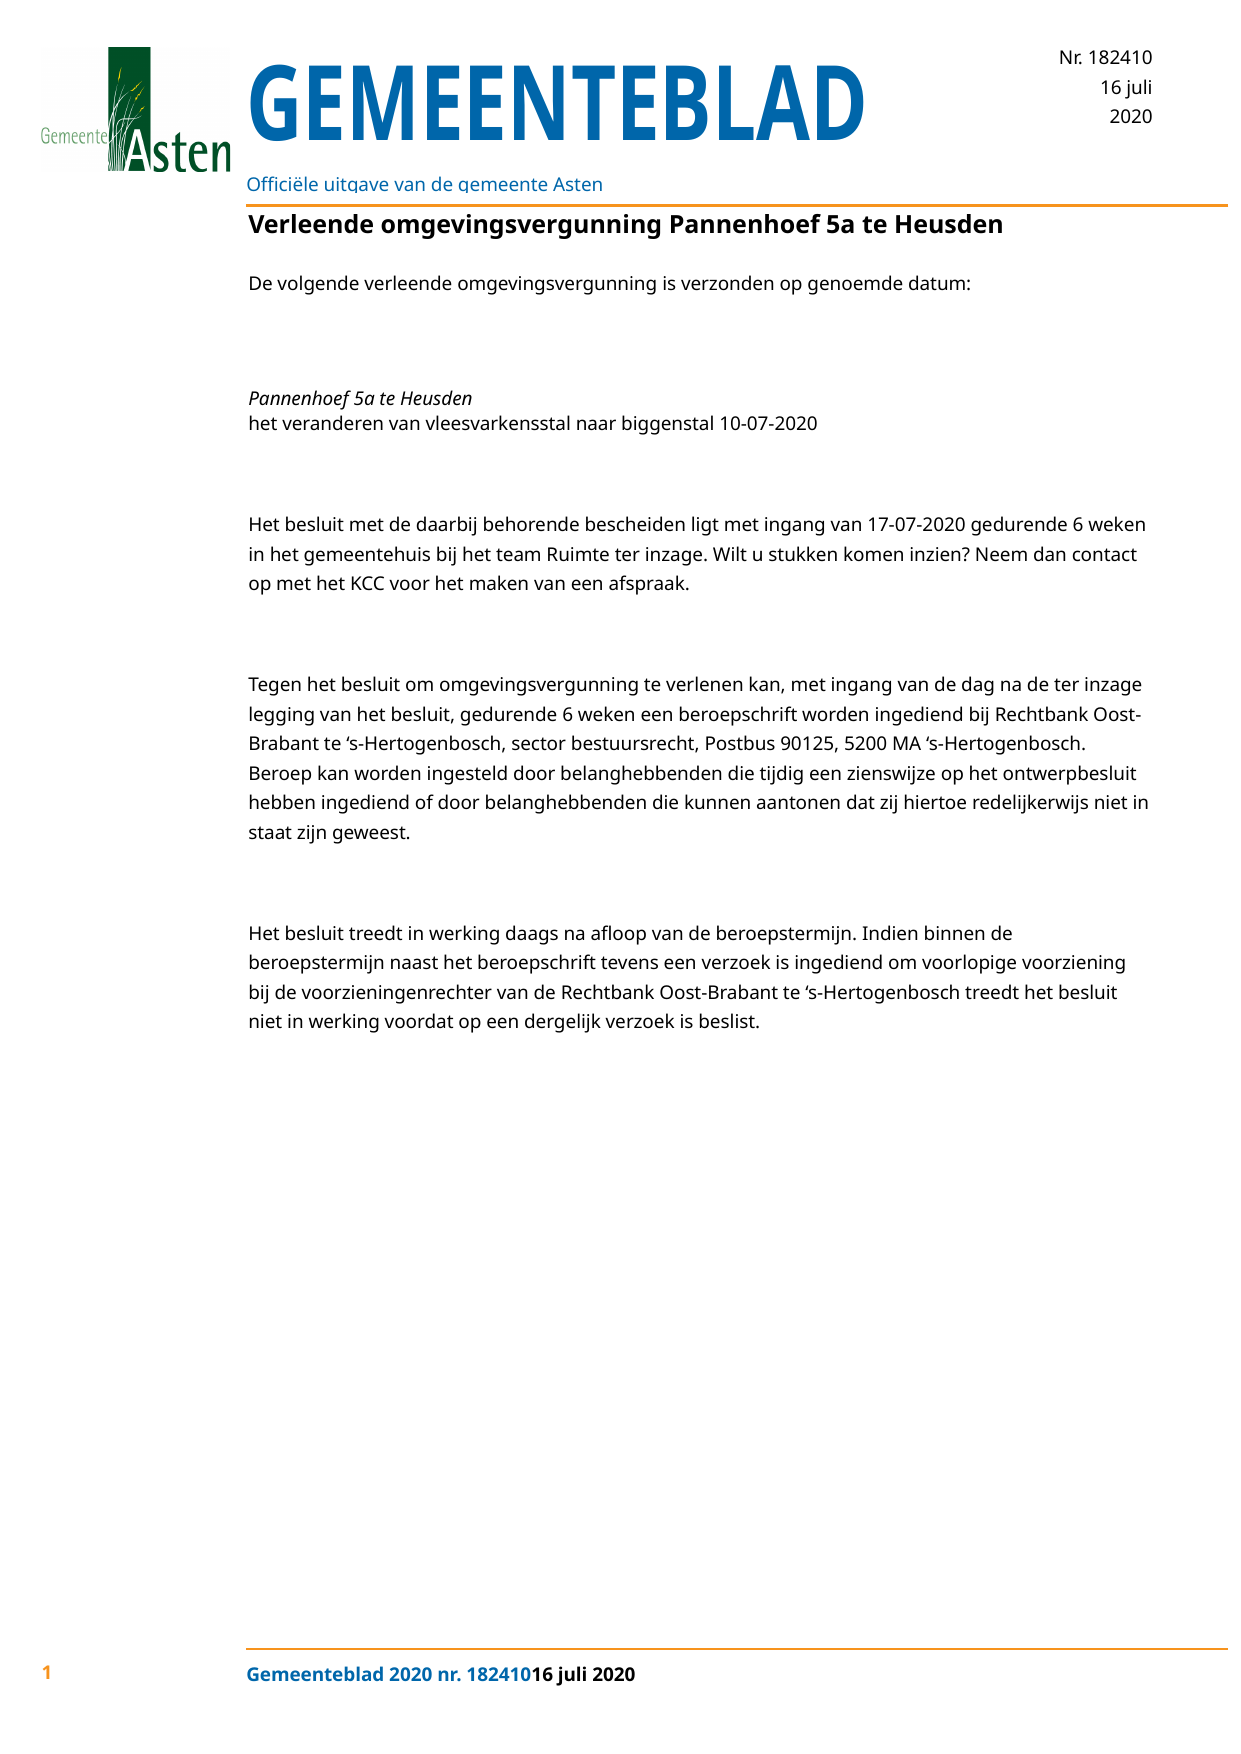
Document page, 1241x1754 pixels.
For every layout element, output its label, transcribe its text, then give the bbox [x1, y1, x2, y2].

picture [41, 47, 231, 172]
text Pannenhoef 5a te Heusden [248, 385, 1152, 410]
text Verleende omgevingsvergunning Pannenhoef 5a te Heusden [248, 207, 1152, 241]
text het veranderen van vleesvarkensstal naar biggenstal 10-07-2020 [248, 410, 1152, 436]
text De volgende verleende omgevingsvergunning is verzonden op genoemde datum: [248, 270, 1152, 296]
text Het besluit met de daarbij behorende bescheiden ligt met ingang van 17-07-2020 gedurende 6 weken in het gemeentehuis bij het team Ruimte ter inzage. Wilt u stukken komen inzien? Neem dan contact op met het KCC voor het maken van een afspraak. [248, 511, 1152, 596]
text Het besluit treedt in werking daags na afloop van de beroepstermijn. Indien binnen de beroepstermijn naast het beroepschrift tevens een verzoek is ingediend om voorlopige voorziening bij de voorzieningenrechter van de Rechtbank Oost-Brabant te ‘s-Hertogenbosch treedt het besluit niet in werking voordat op een dergelijk verzoek is beslist. [248, 920, 1152, 1034]
text Tegen het besluit om omgevingsvergunning te verlenen kan, met ingang van de dag na de ter inzage legging van het besluit, gedurende 6 weken een beroepschrift worden ingediend bij Rechtbank Oost-Brabant te ‘s-Hertogenbosch, sector bestuursrecht, Postbus 90125, 5200 MA ‘s-Hertogenbosch. Beroep kan worden ingesteld door belanghebbenden die tijdig een zienswijze op het ontwerpbesluit hebben ingediend of door belanghebbenden die kunnen aantonen dat zij hiertoe redelijkerwijs niet in staat zijn geweest. [248, 671, 1152, 845]
